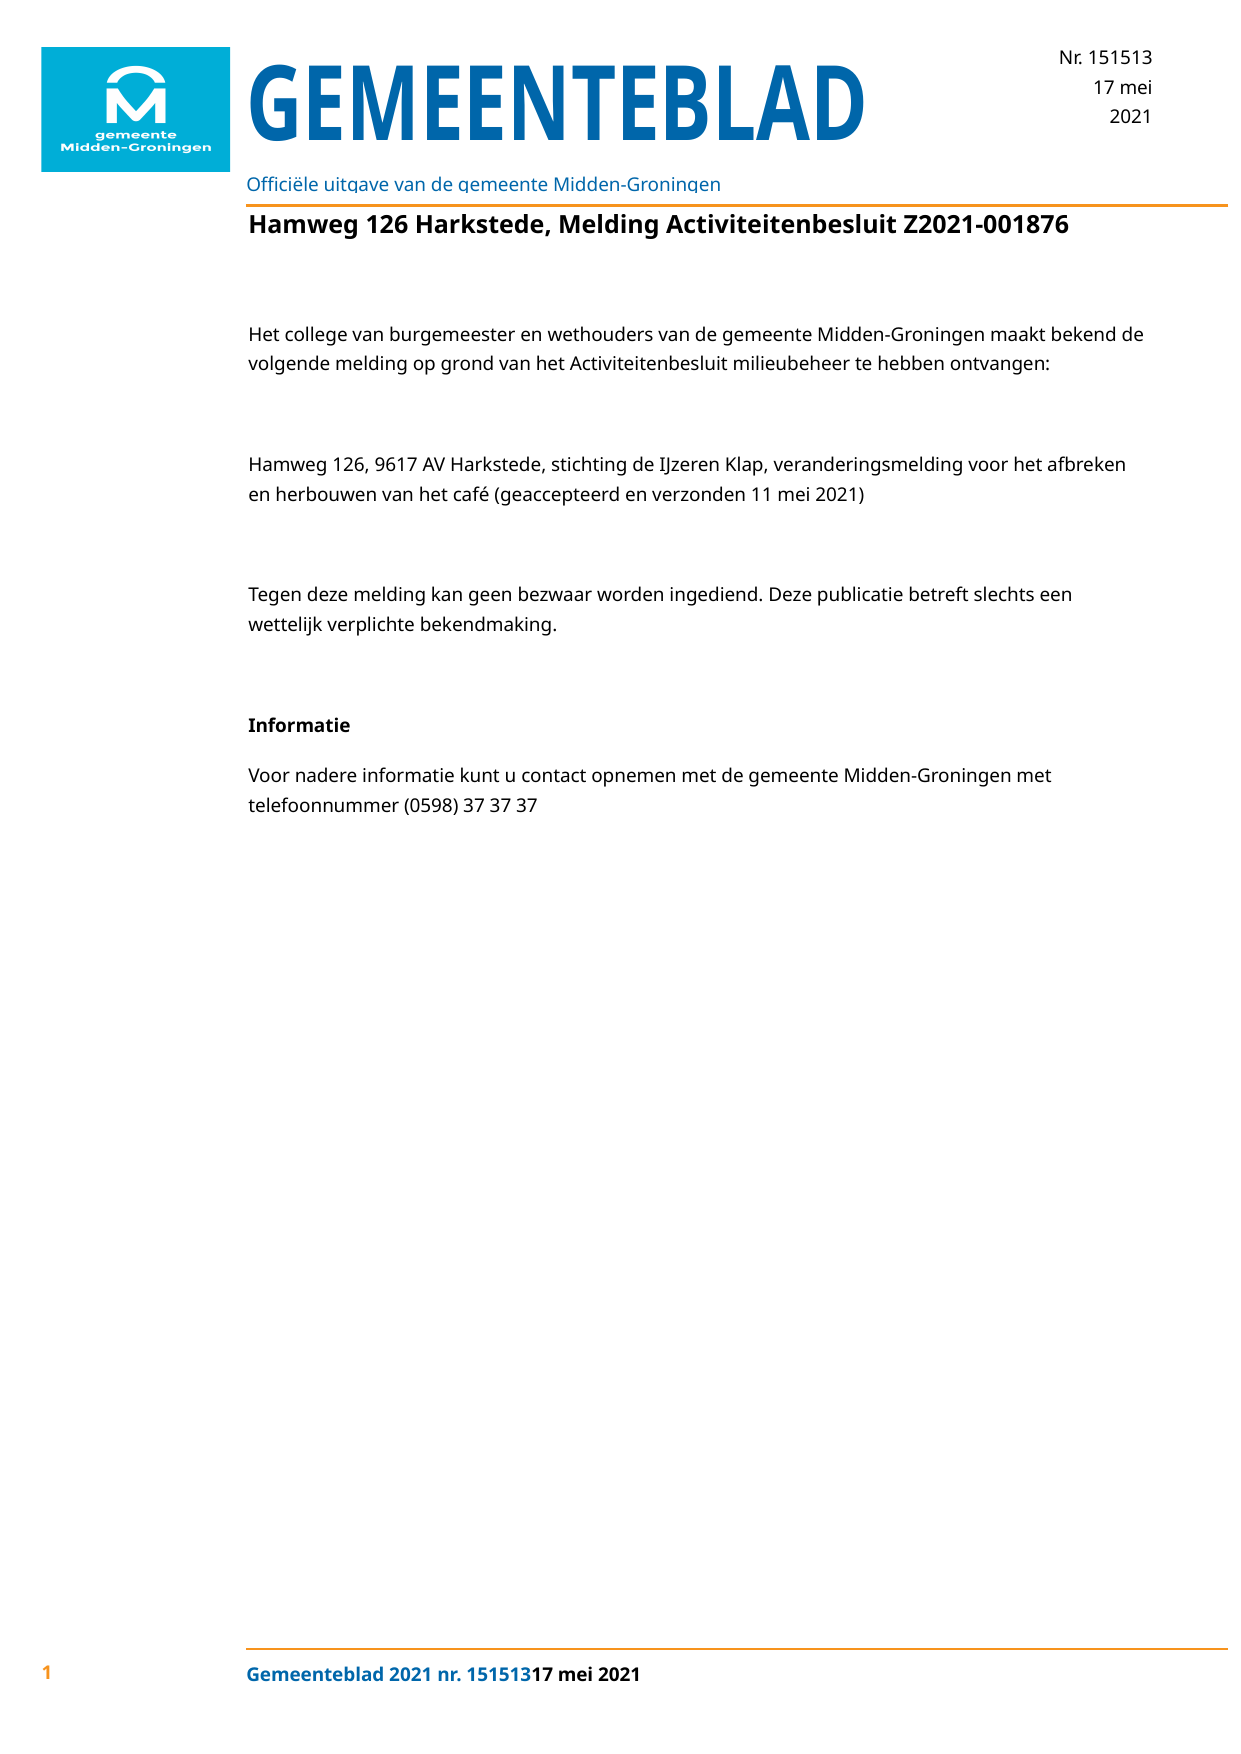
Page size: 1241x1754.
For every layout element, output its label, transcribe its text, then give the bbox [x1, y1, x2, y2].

picture [108, 66, 164, 82]
text Tegen deze melding kan geen bezwaar worden ingediend. Deze publicatie betreft slechts een wettelijk verplichte bekendmaking. [248, 582, 1152, 637]
text Hamweg 126 Harkstede, Melding Activiteitenbesluit Z2021-001876 [248, 207, 1152, 241]
text Het college van burgemeester en wethouders van de gemeente Midden-Groningen maakt bekend de volgende melding op grond van het Activiteitenbesluit milieubeheer te hebben ontvangen: [248, 321, 1152, 376]
text Voor nadere informatie kunt u contact opnemen met de gemeente Midden-Groningen met telefoonnummer (0598) 37 37 37 [248, 762, 1152, 818]
picture [107, 89, 165, 122]
picture [184, 146, 190, 153]
text Hamweg 126, 9617 AV Harkstede, stichting de IJzeren Klap, veranderingsmelding voor het afbreken en herbouwen van het café (geaccepteerd en verzonden 11 mei 2021) [248, 451, 1152, 506]
text Informatie [248, 712, 1152, 738]
